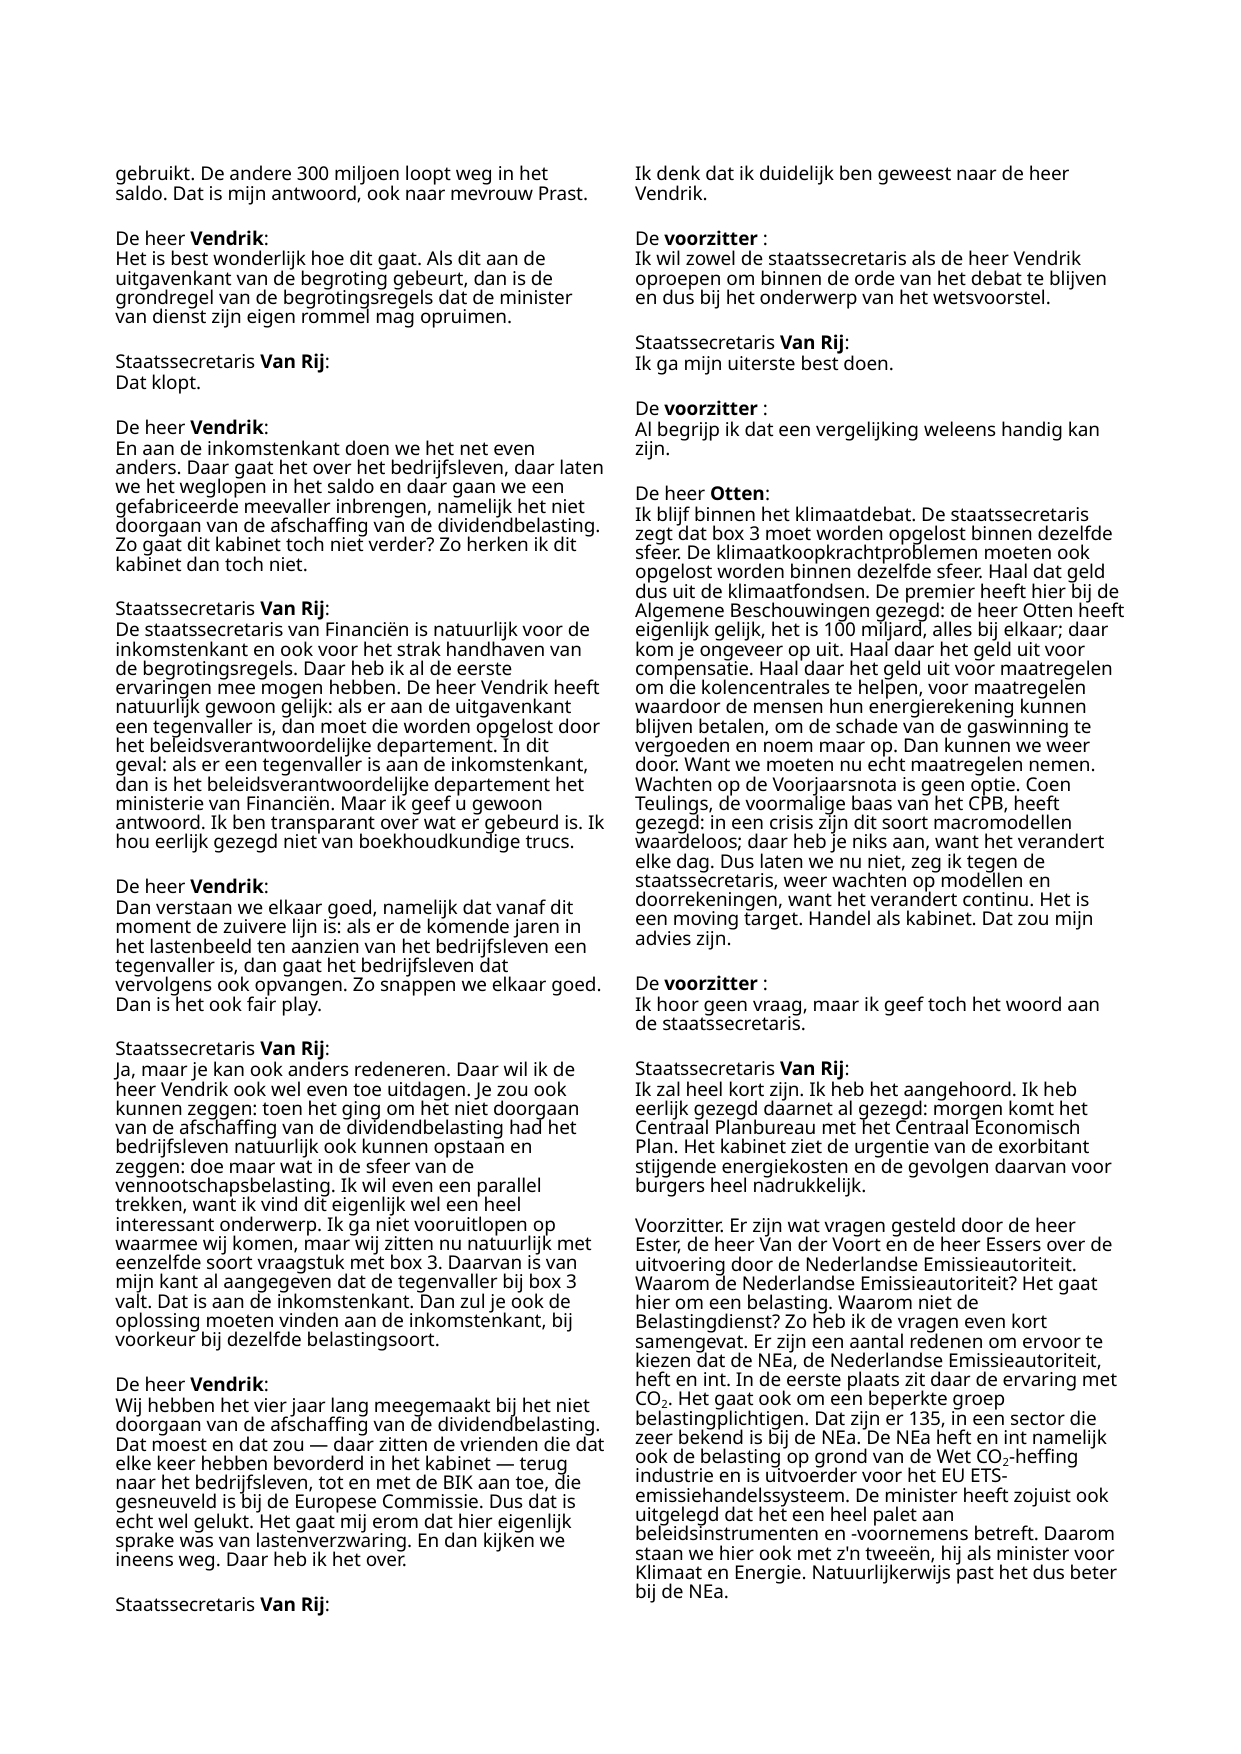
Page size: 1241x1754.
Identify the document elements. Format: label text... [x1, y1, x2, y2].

text De voorzitter : [635, 225, 1125, 250]
text Ik hoor geen vraag, maar ik geef toch het woord aan de staatssecretaris. [635, 996, 1125, 1034]
text En aan de inkomstenkant doen we het net even anders. Daar gaat het over het bedrijfsleven, daar laten we het weglopen in het saldo en daar gaan we een gefabriceerde meevaller inbrengen, namelijk het niet doorgaan van de afschaffing van de dividendbelasting. Zo gaat dit kabinet toch niet verder? Zo herken ik dit kabinet dan toch niet. [115, 440, 605, 575]
text Staatssecretaris Van Rij: [115, 596, 605, 621]
text Ik wil zowel de staatssecretaris als de heer Vendrik oproepen om binnen de orde van het debat te blijven en dus bij het onderwerp van het wetsvoorstel. [635, 250, 1125, 308]
text De heer Vendrik: [115, 873, 605, 899]
text De voorzitter : [635, 970, 1125, 996]
text Ik ga mijn uiterste best doen. [635, 355, 1125, 374]
text Staatssecretaris Van Rij: [115, 348, 605, 374]
text Staatssecretaris Van Rij: [115, 1036, 605, 1061]
text Ja, maar je kan ook anders redeneren. Daar wil ik de heer Vendrik ook wel even toe uitdagen. Je zou ook kunnen zeggen: toen het ging om het niet doorgaan van de afschaffing van de dividendbelasting had het bedrijfsleven natuurlijk ook kunnen opstaan en zeggen: doe maar wat in de sfeer van de vennootschapsbelasting. Ik wil even een parallel trekken, want ik vind dit eigenlijk wel een heel interessant onderwerp. Ik ga niet vooruitlopen op waarmee wij komen, maar wij zitten nu natuurlijk met eenzelfde soort vraagstuk met box 3. Daarvan is van mijn kant al aangegeven dat de tegenvaller bij box 3 valt. Dat is aan de inkomstenkant. Dan zul je ook de oplossing moeten vinden aan de inkomstenkant, bij voorkeur bij dezelfde belastingsoort. [115, 1061, 605, 1350]
text Dan verstaan we elkaar goed, namelijk dat vanaf dit moment de zuivere lijn is: als er de komende jaren in het lastenbeeld ten aanzien van het bedrijfsleven een tegenvaller is, dan gaat het bedrijfsleven dat vervolgens ook opvangen. Zo snappen we elkaar goed. Dan is het ook fair play. [115, 899, 605, 1015]
text De heer Vendrik: [115, 225, 605, 250]
text Voorzitter. Er zijn wat vragen gesteld door de heer Ester, de heer Van der Voort en de heer Essers over de uitvoering door de Nederlandse Emissieautoriteit. Waarom de Nederlandse Emissieautoriteit? Het gaat hier om een belasting. Waarom niet de Belastingdienst? Zo heb ik de vragen even kort samengevat. Er zijn een aantal redenen om ervoor te kiezen dat de NEa, de Nederlandse Emissieautoriteit, heft en int. In de eerste plaats zit daar de ervaring met CO2. Het gaat ook om een beperkte groep belastingplichtigen. Dat zijn er 135, in een sector die zeer bekend is bij de NEa. De NEa heft en int namelijk ook de belasting op grond van de Wet CO2-heffing industrie en is uitvoerder voor het EU ETS-emissiehandelssysteem. De minister heeft zojuist ook uitgelegd dat het een heel palet aan beleidsinstrumenten en -voornemens betreft. Daarom staan we hier ook met z'n tweeën, hij als minister voor Klimaat en Energie. Natuurlijkerwijs past het dus beter bij de NEa. [635, 1217, 1125, 1602]
text Staatssecretaris Van Rij: [635, 329, 1125, 355]
text Staatssecretaris Van Rij: [635, 1055, 1125, 1081]
text Dat klopt. [115, 374, 605, 393]
text Wij hebben het vier jaar lang meegemaakt bij het niet doorgaan van de afschaffing van de dividendbelasting. Dat moest en dat zou — daar zitten de vrienden die dat elke keer hebben bevorderd in het kabinet — terug naar het bedrijfsleven, tot en met de BIK aan toe, die gesneuveld is bij de Europese Commissie. Dus dat is echt wel gelukt. Het gaat mij erom dat hier eigenlijk sprake was van lastenverzwaring. En dan kijken we ineens weg. Daar heb ik het over. [115, 1397, 605, 1570]
text gebruikt. De andere 300 miljoen loopt weg in het saldo. Dat is mijn antwoord, ook naar mevrouw Prast. [115, 165, 605, 204]
text De staatssecretaris van Financiën is natuurlijk voor de inkomstenkant en ook voor het strak handhaven van de begrotingsregels. Daar heb ik al de eerste ervaringen mee mogen hebben. De heer Vendrik heeft natuurlijk gewoon gelijk: als er aan de uitgavenkant een tegenvaller is, dan moet die worden opgelost door het beleidsverantwoordelijke departement. In dit geval: als er een tegenvaller is aan de inkomstenkant, dan is het beleidsverantwoordelijke departement het ministerie van Financiën. Maar ik geef u gewoon antwoord. Ik ben transparant over wat er gebeurd is. Ik hou eerlijk gezegd niet van boekhoudkundige trucs. [115, 621, 605, 853]
text De heer Vendrik: [115, 1371, 605, 1397]
text Ik blijf binnen het klimaatdebat. De staatssecretaris zegt dat box 3 moet worden opgelost binnen dezelfde sfeer. De klimaatkoopkrachtproblemen moeten ook opgelost worden binnen dezelfde sfeer. Haal dat geld dus uit de klimaatfondsen. De premier heeft hier bij de Algemene Beschouwingen gezegd: de heer Otten heeft eigenlijk gelijk, het is 100 miljard, alles bij elkaar; daar kom je ongeveer op uit. Haal daar het geld uit voor compensatie. Haal daar het geld uit voor maatregelen om die kolencentrales te helpen, voor maatregelen waardoor de mensen hun energierekening kunnen blijven betalen, om de schade van de gaswinning te vergoeden en noem maar op. Dan kunnen we weer door. Want we moeten nu echt maatregelen nemen. Wachten op de Voorjaarsnota is geen optie. Coen Teulings, de voormalige baas van het CPB, heeft gezegd: in een crisis zijn dit soort macromodellen waardeloos; daar heb je niks aan, want het verandert elke dag. Dus laten we nu niet, zeg ik tegen de staatssecretaris, weer wachten op modellen en doorrekeningen, want het verandert continu. Het is een moving target. Handel als kabinet. Dat zou mijn advies zijn. [635, 506, 1125, 949]
text De heer Vendrik: [115, 414, 605, 440]
text Het is best wonderlijk hoe dit gaat. Als dit aan de uitgavenkant van de begroting gebeurt, dan is de grondregel van de begrotingsregels dat de minister van dienst zijn eigen rommel mag opruimen. [115, 250, 605, 327]
text De heer Otten: [635, 480, 1125, 506]
text Ik denk dat ik duidelijk ben geweest naar de heer Vendrik. [635, 165, 1125, 204]
text Staatssecretaris Van Rij: [115, 1591, 605, 1617]
text Ik zal heel kort zijn. Ik heb het aangehoord. Ik heb eerlijk gezegd daarnet al gezegd: morgen komt het Centraal Planbureau met het Centraal Economisch Plan. Het kabinet ziet de urgentie van de exorbitant stijgende energiekosten en de gevolgen daarvan voor burgers heel nadrukkelijk. [635, 1081, 1125, 1196]
text De voorzitter : [635, 395, 1125, 421]
text Al begrijp ik dat een vergelijking weleens handig kan zijn. [635, 421, 1125, 459]
